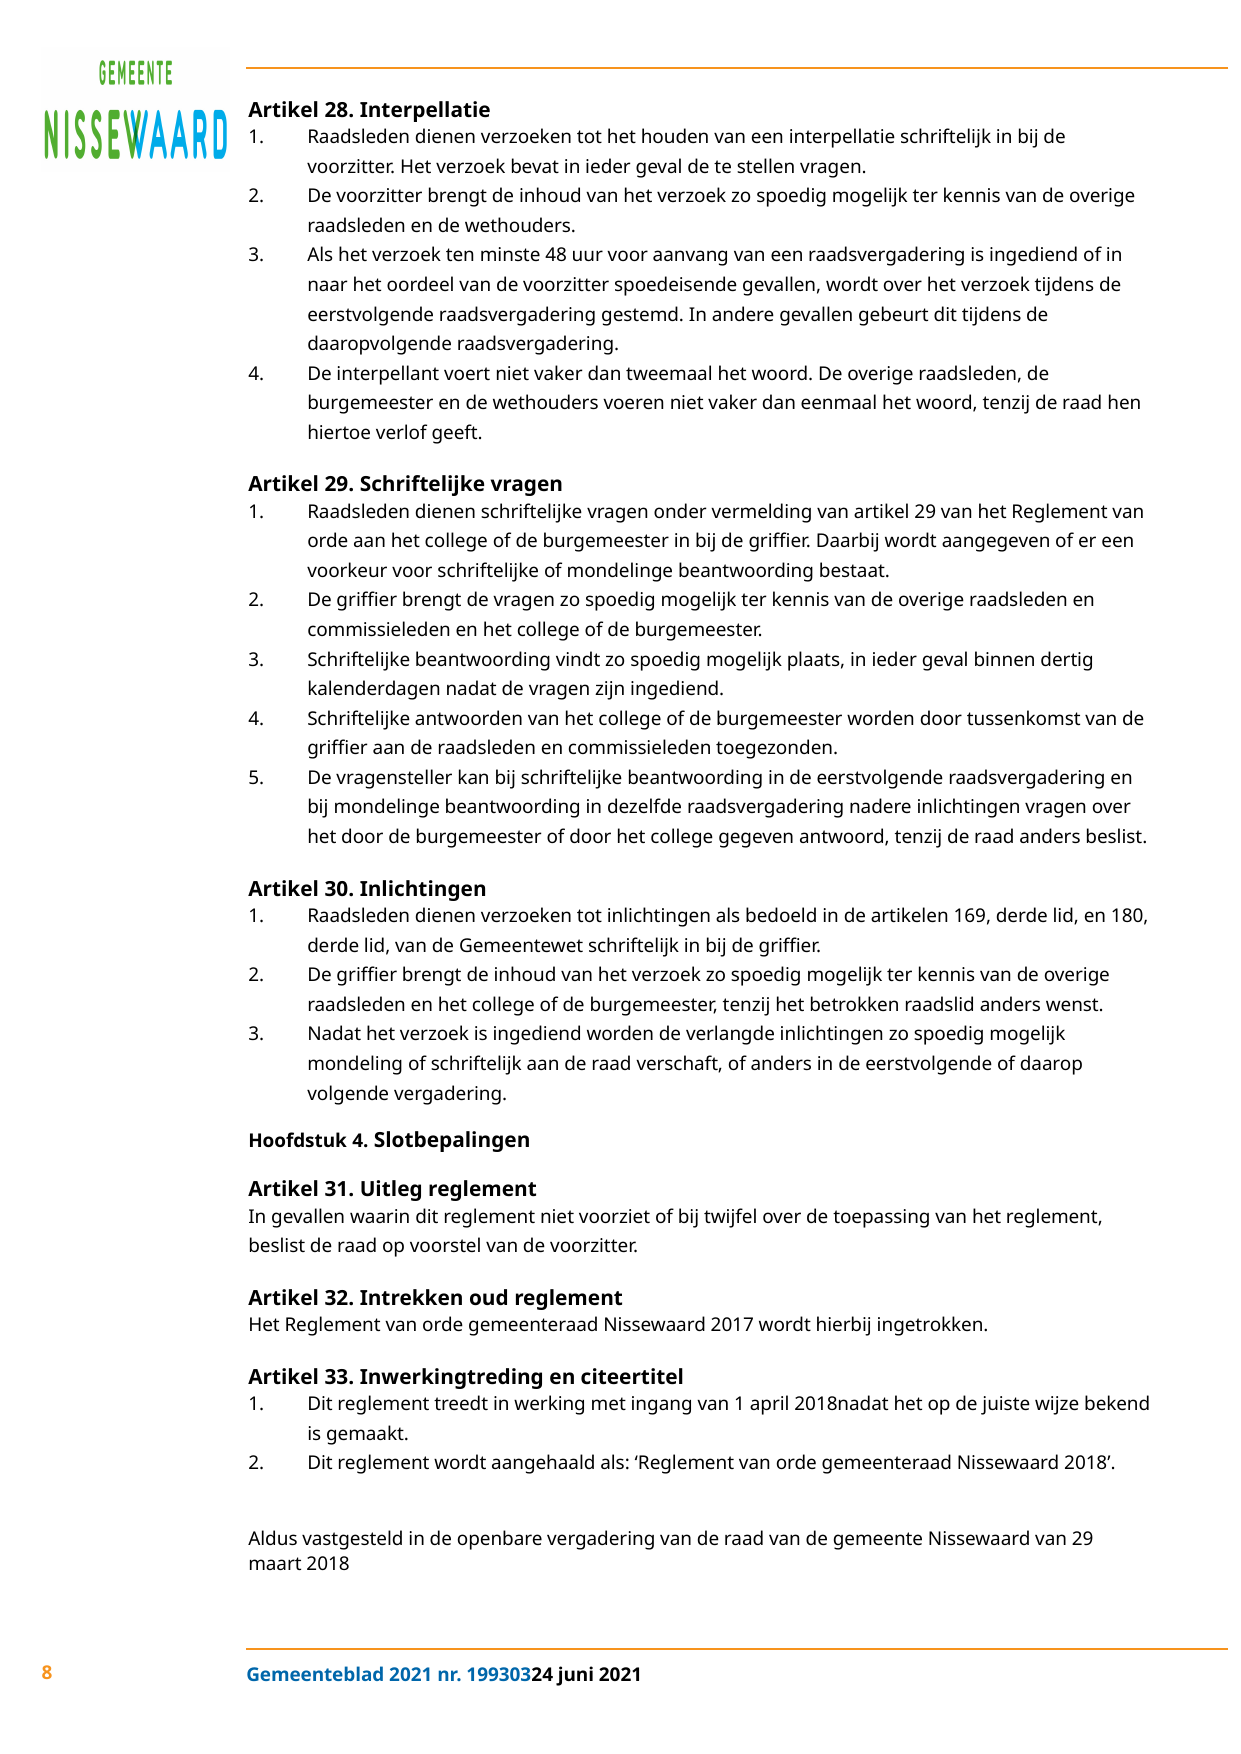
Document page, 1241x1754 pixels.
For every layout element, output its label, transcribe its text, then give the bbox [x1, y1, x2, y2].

list De griffier brengt de inhoud van het verzoek zo spoedig mogelijk ter kennis van de overige raadsleden en het college of de burgemeester, tenzij het betrokken raadslid anders wenst. [248, 961, 1152, 1017]
list Raadsleden dienen verzoeken tot inlichtingen als bedoeld in de artikelen 169, derde lid, en 180, derde lid, van de Gemeentewet schriftelijk in bij de griffier. [248, 902, 1152, 957]
text Hoofdstuk 4. Slotbepalingen [248, 1125, 1152, 1154]
list Dit reglement treedt in werking met ingang van 1 april 2018nadat het op de juiste wijze bekend is gemaakt. [248, 1390, 1152, 1446]
picture [41, 47, 231, 172]
text Het Reglement van orde gemeenteraad Nissewaard 2017 wordt hierbij ingetrokken. [248, 1311, 1152, 1337]
list Raadsleden dienen verzoeken tot het houden van een interpellatie schriftelijk in bij de voorzitter. Het verzoek bevat in ieder geval de te stellen vragen. [248, 123, 1152, 178]
text Artikel 28. Interpellatie [248, 95, 1152, 123]
list De vragensteller kan bij schriftelijke beantwoording in de eerstvolgende raadsvergadering en bij mondelinge beantwoording in dezelfde raadsvergadering nadere inlichtingen vragen over het door de burgemeester of door het college gegeven antwoord, tenzij de raad anders beslist. [248, 764, 1152, 849]
text Artikel 33. Inwerkingtreding en citeertitel [248, 1362, 1152, 1390]
list De interpellant voert niet vaker dan tweemaal het woord. De overige raadsleden, de burgemeester en de wethouders voeren niet vaker dan eenmaal het woord, tenzij de raad hen hiertoe verlof geeft. [248, 360, 1152, 445]
list Nadat het verzoek is ingediend worden de verlangde inlichtingen zo spoedig mogelijk mondeling of schriftelijk aan de raad verschaft, of anders in de eerstvolgende of daarop volgende vergadering. [248, 1021, 1152, 1105]
text Aldus vastgesteld in de openbare vergadering van de raad van de gemeente Nissewaard van 29 maart 2018 [248, 1525, 1152, 1576]
list Als het verzoek ten minste 48 uur voor aanvang van een raadsvergadering is ingediend of in naar het oordeel van de voorzitter spoedeisende gevallen, wordt over het verzoek tijdens de eerstvolgende raadsvergadering gestemd. In andere gevallen gebeurt dit tijdens de daaropvolgende raadsvergadering. [248, 242, 1152, 356]
list De griffier brengt de vragen zo spoedig mogelijk ter kennis van de overige raadsleden en commissieleden en het college of de burgemeester. [248, 587, 1152, 642]
text Artikel 29. Schriftelijke vragen [248, 469, 1152, 498]
text Artikel 32. Intrekken oud reglement [248, 1283, 1152, 1311]
list Dit reglement wordt aangehaald als: ‘Reglement van orde gemeenteraad Nissewaard 2018’. [248, 1449, 1152, 1475]
list Schriftelijke antwoorden van het college of de burgemeester worden door tussenkomst van de griffier aan de raadsleden en commissieleden toegezonden. [248, 705, 1152, 760]
list Raadsleden dienen schriftelijke vragen onder vermelding van artikel 29 van het Reglement van orde aan het college of de burgemeester in bij de griffier. Daarbij wordt aangegeven of er een voorkeur voor schriftelijke of mondelinge beantwoording bestaat. [248, 498, 1152, 583]
text In gevallen waarin dit reglement niet voorziet of bij twijfel over de toepassing van het reglement, beslist de raad op voorstel van de voorzitter. [248, 1203, 1152, 1258]
list De voorzitter brengt de inhoud van het verzoek zo spoedig mogelijk ter kennis van de overige raadsleden en de wethouders. [248, 182, 1152, 238]
list Schriftelijke beantwoording vindt zo spoedig mogelijk plaats, in ieder geval binnen dertig kalenderdagen nadat de vragen zijn ingediend. [248, 646, 1152, 701]
text Artikel 31. Uitleg reglement [248, 1174, 1152, 1203]
text Artikel 30. Inlichtingen [248, 874, 1152, 902]
